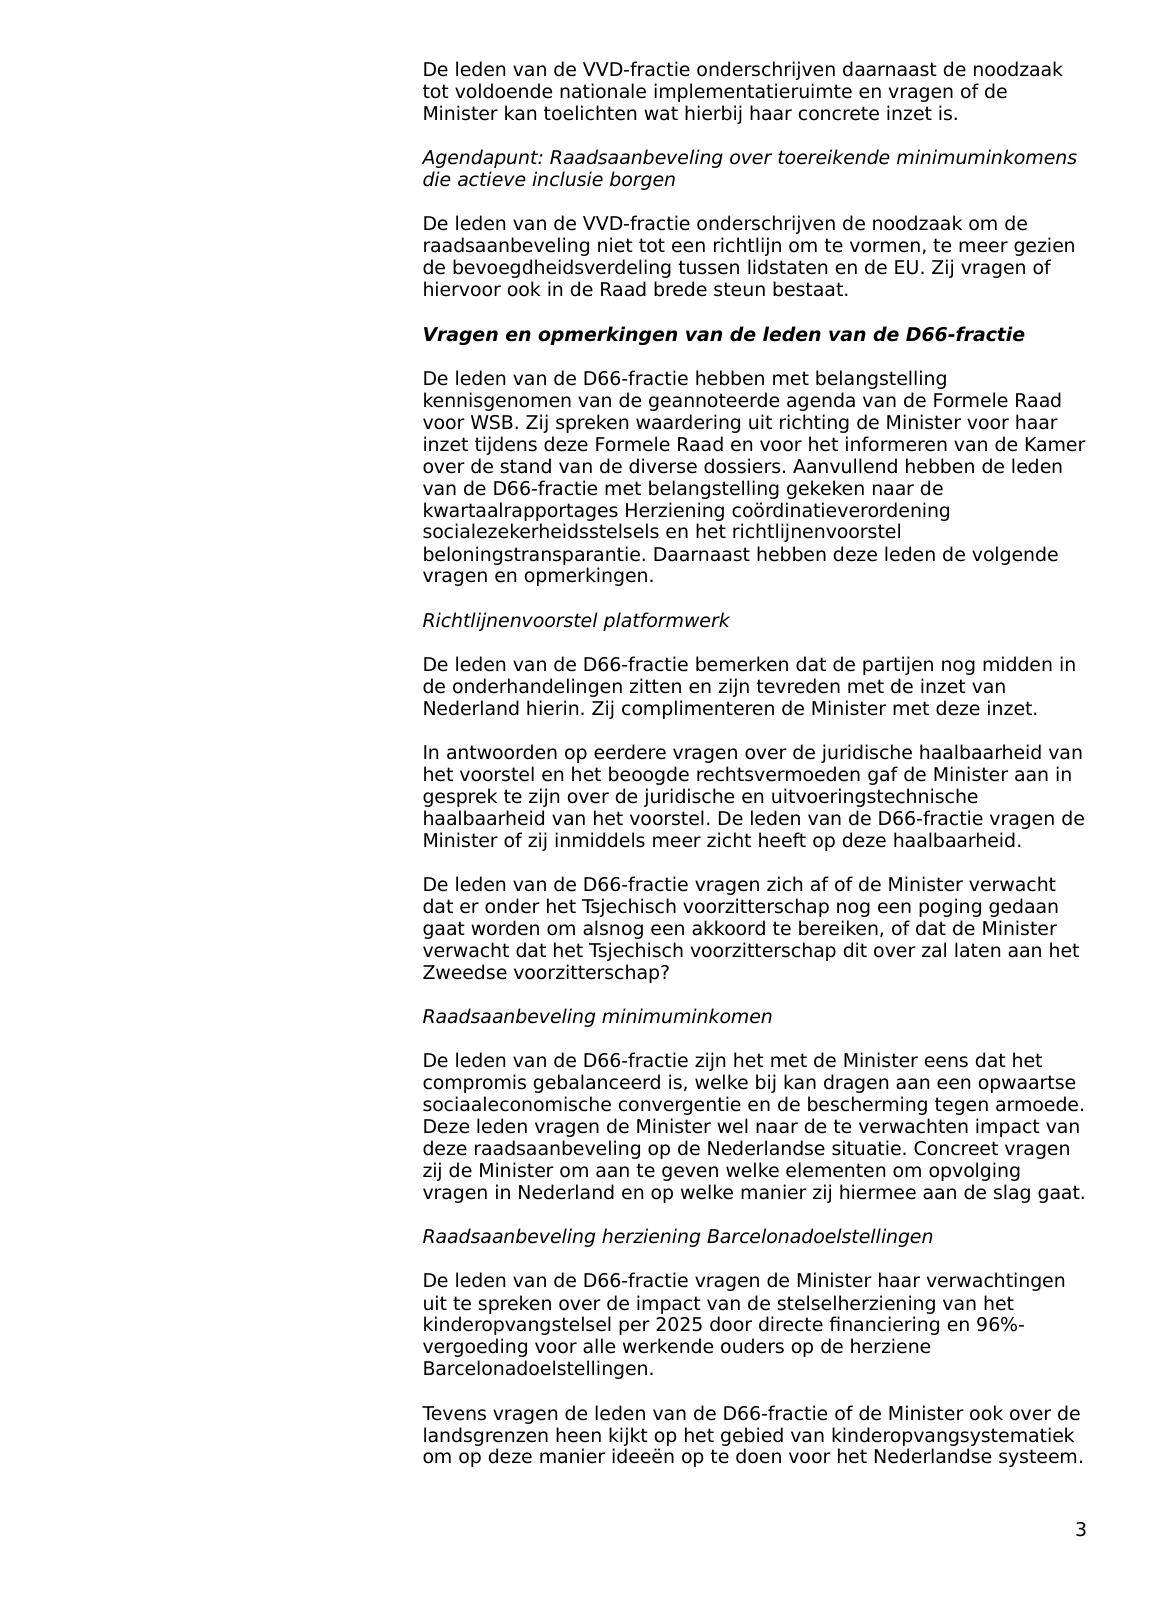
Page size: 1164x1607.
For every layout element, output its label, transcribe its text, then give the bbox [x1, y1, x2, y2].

text In antwoorden op eerdere vragen over de juridische haalbaarheid van het voorstel en het beoogde rechtsvermoeden gaf de Minister aan in gesprek te zijn over de juridische en uitvoeringstechnische haalbaarheid van het voorstel. De leden van de D66-fractie vragen de Minister of zij inmiddels meer zicht heeft op deze haalbaarheid. [422, 742, 1087, 852]
text De leden van de D66-fractie zijn het met de Minister eens dat het compromis gebalanceerd is, welke bij kan dragen aan een opwaartse sociaaleconomische convergentie en de bescherming tegen armoede. Deze leden vragen de Minister wel naar de te verwachten impact van deze raadsaanbeveling op de Nederlandse situatie. Concreet vragen zij de Minister om aan te geven welke elementen om opvolging vragen in Nederland en op welke manier zij hiermee aan de slag gaat. [422, 1050, 1087, 1204]
text De leden van de VVD-fractie onderschrijven de noodzaak om de raadsaanbeveling niet tot een richtlijn om te vormen, te meer gezien de bevoegdheidsverdeling tussen lidstaten en de EU. Zij vragen of hiervoor ook in de Raad brede steun bestaat. [422, 213, 1087, 301]
subtitle Vragen en opmerkingen van de leden van de D66-fractie [422, 323, 1087, 345]
text De leden van de D66-fractie hebben met belangstelling kennisgenomen van de geannoteerde agenda van de Formele Raad voor WSB. Zij spreken waardering uit richting de Minister voor haar inzet tijdens deze Formele Raad en voor het informeren van de Kamer over de stand van de diverse dossiers. Aanvullend hebben de leden van de D66-fractie met belangstelling gekeken naar de kwartaalrapportages Herziening coördinatieverordening socialezekerheidsstelsels en het richtlijnenvoorstel beloningstransparantie. Daarnaast hebben deze leden de volgende vragen en opmerkingen. [422, 368, 1087, 587]
text De leden van de D66-fractie bemerken dat de partijen nog midden in de onderhandelingen zitten en zijn tevreden met de inzet van Nederland hierin. Zij complimenteren de Minister met deze inzet. [422, 654, 1087, 720]
text De leden van de VVD-fractie onderschrijven daarnaast de noodzaak tot voldoende nationale implementatieruimte en vragen of de Minister kan toelichten wat hierbij haar concrete inzet is. [422, 59, 1087, 125]
subtitle Raadsaanbeveling minimuminkomen [422, 1006, 1087, 1028]
subtitle Richtlijnenvoorstel platformwerk [422, 609, 1087, 632]
subtitle Raadsaanbeveling herziening Barcelonadoelstellingen [422, 1226, 1087, 1248]
text Tevens vragen de leden van de D66-fractie of de Minister ook over de landsgrenzen heen kijkt op het gebied van kinderopvangsystematiek om op deze manier ideeën op te doen voor het Nederlandse systeem. [422, 1402, 1087, 1468]
text De leden van de D66-fractie vragen de Minister haar verwachtingen uit te spreken over de impact van de stelselherziening van het kinderopvangstelsel per 2025 door directe financiering en 96%-vergoeding voor alle werkende ouders op de herziene Barcelonadoelstellingen. [422, 1270, 1087, 1380]
subtitle Agendapunt: Raadsaanbeveling over toereikende minimuminkomens die actieve inclusie borgen [422, 147, 1087, 191]
text De leden van de D66-fractie vragen zich af of de Minister verwacht dat er onder het Tsjechisch voorzitterschap nog een poging gedaan gaat worden om alsnog een akkoord te bereiken, of dat de Minister verwacht dat het Tsjechisch voorzitterschap dit over zal laten aan het Zweedse voorzitterschap? [422, 874, 1087, 984]
